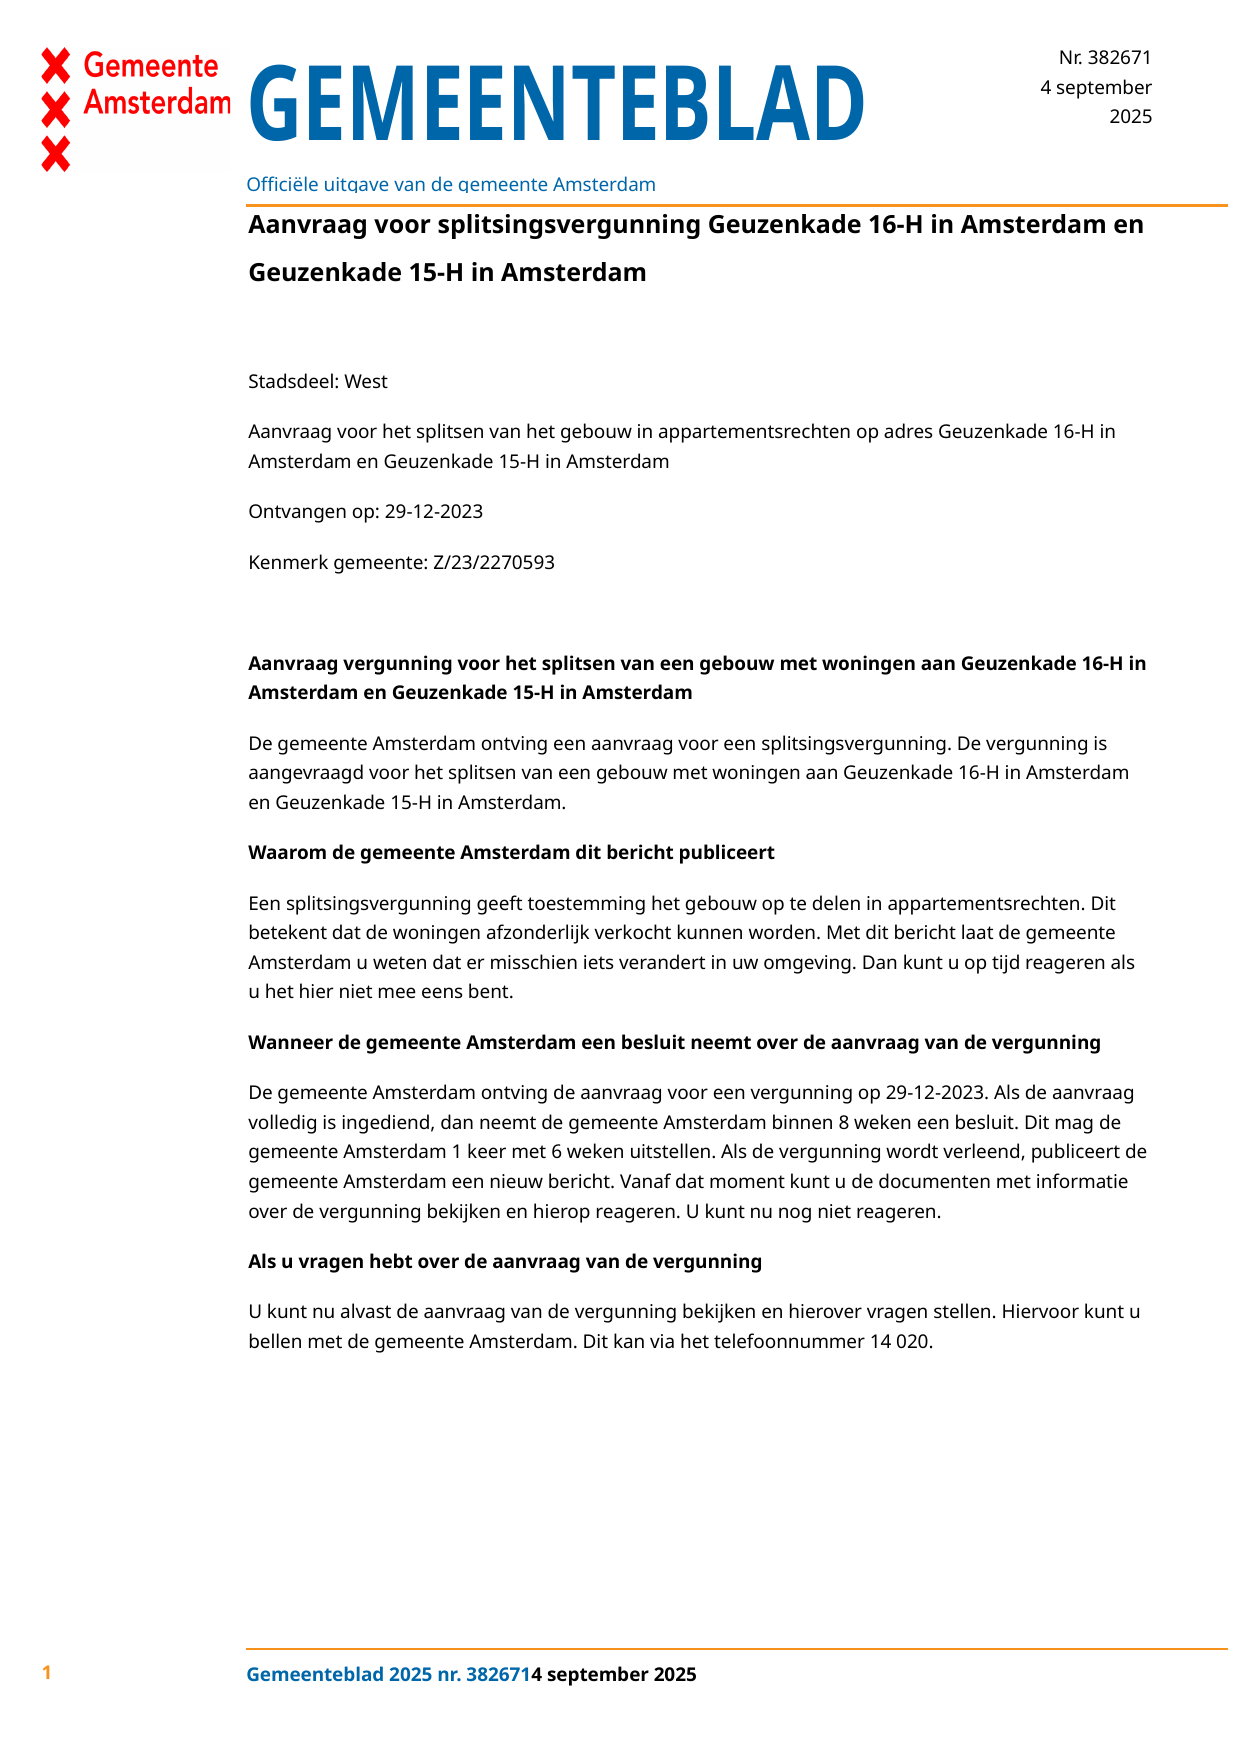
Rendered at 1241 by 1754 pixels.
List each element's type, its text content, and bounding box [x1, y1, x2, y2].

text Aanvraag voor het splitsen van het gebouw in appartementsrechten op adres Geuzenkade 16-H in Amsterdam en Geuzenkade 15-H in Amsterdam [248, 419, 1152, 474]
picture [41, 47, 231, 172]
text U kunt nu alvast de aanvraag van de vergunning bekijken en hierover vragen stellen. Hiervoor kunt u bellen met de gemeente Amsterdam. Dit kan via het telefoonnummer 14 020. [248, 1299, 1152, 1354]
text De gemeente Amsterdam ontving de aanvraag voor een vergunning op 29-12-2023. Als de aanvraag volledig is ingediend, dan neemt de gemeente Amsterdam binnen 8 weken een besluit. Dit mag de gemeente Amsterdam 1 keer met 6 weken uitstellen. Als de vergunning wordt verleend, publiceert de gemeente Amsterdam een nieuw bericht. Vanaf dat moment kunt u de documenten met informatie over de vergunning bekijken en hierop reageren. U kunt nu nog niet reageren. [248, 1079, 1152, 1224]
text Kenmerk gemeente: Z/23/2270593 [248, 549, 1152, 575]
text Als u vragen hebt over de aanvraag van de vergunning [248, 1248, 1152, 1274]
text Aanvraag voor splitsingsvergunning Geuzenkade 16-H in Amsterdam en Geuzenkade 15-H in Amsterdam [248, 207, 1152, 288]
text Wanneer de gemeente Amsterdam een besluit neemt over de aanvraag van de vergunning [248, 1029, 1152, 1055]
text Stadsdeel: West [248, 368, 1152, 394]
text Een splitsingsvergunning geeft toestemming het gebouw op te delen in appartementsrechten. Dit betekent dat de woningen afzonderlijk verkocht kunnen worden. Met dit bericht laat de gemeente Amsterdam u weten dat er misschien iets verandert in uw omgeving. Dan kunt u op tijd reageren als u het hier niet mee eens bent. [248, 890, 1152, 1004]
text Aanvraag vergunning voor het splitsen van een gebouw met woningen aan Geuzenkade 16-H in Amsterdam en Geuzenkade 15-H in Amsterdam [248, 650, 1152, 705]
text Waarom de gemeente Amsterdam dit bericht publiceert [248, 839, 1152, 865]
text Ontvangen op: 29-12-2023 [248, 499, 1152, 524]
text De gemeente Amsterdam ontving een aanvraag voor een splitsingsvergunning. De vergunning is aangevraagd voor het splitsen van een gebouw met woningen aan Geuzenkade 16-H in Amsterdam en Geuzenkade 15-H in Amsterdam. [248, 730, 1152, 815]
